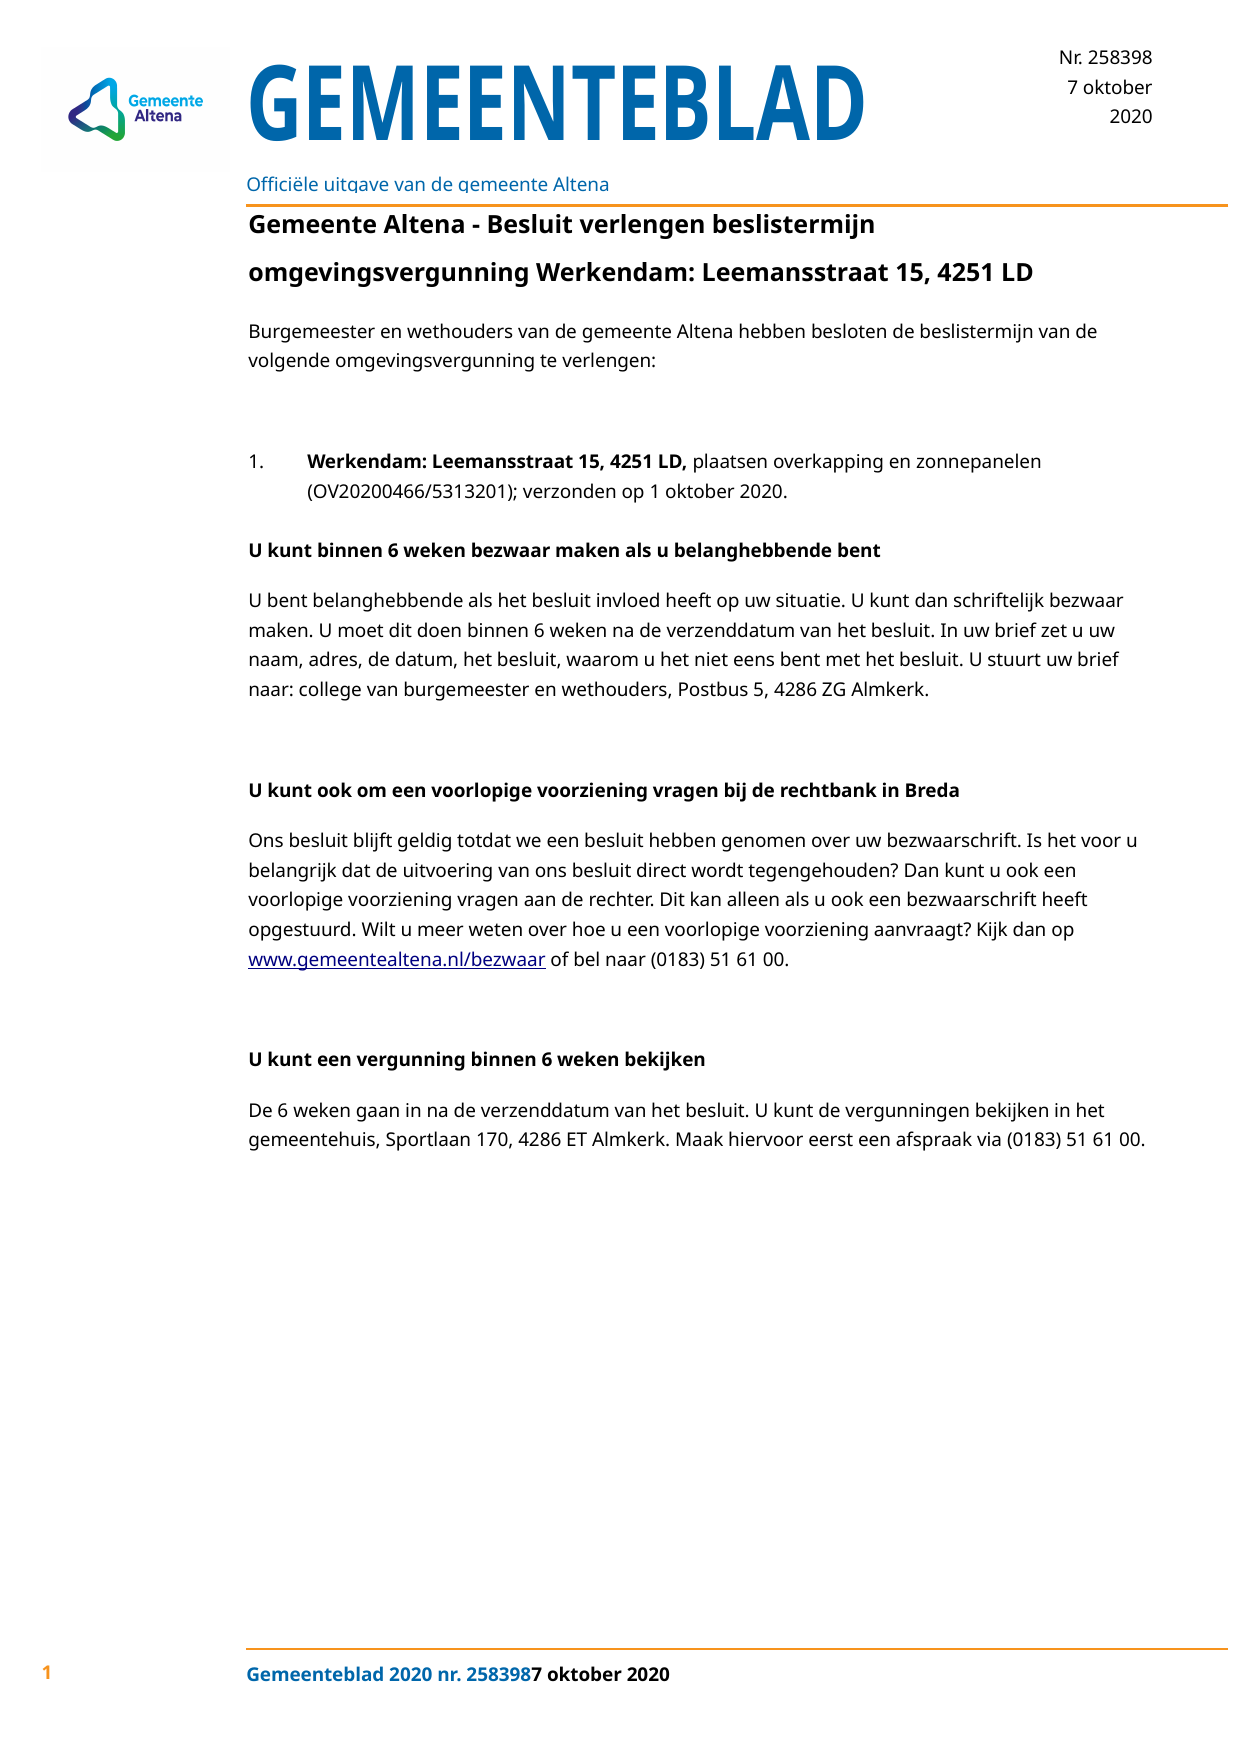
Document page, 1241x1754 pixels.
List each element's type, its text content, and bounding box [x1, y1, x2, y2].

picture [41, 47, 231, 172]
text U kunt ook om een voorlopige voorziening vragen bij de rechtbank in Breda [248, 777, 1152, 803]
text Burgemeester en wethouders van de gemeente Altena hebben besloten de beslistermijn van de volgende omgevingsvergunning te verlengen: [248, 318, 1152, 373]
text U kunt een vergunning binnen 6 weken bekijken [248, 1047, 1152, 1072]
text U kunt binnen 6 weken bezwaar maken als u belanghebbende bent [248, 537, 1152, 563]
list Werkendam: Leemansstraat 15, 4251 LD, plaatsen overkapping en zonnepanelen (OV20200466/5313201); verzonden op 1 oktober 2020. [248, 448, 1152, 504]
text Gemeente Altena - Besluit verlengen beslistermijn omgevingsvergunning Werkendam: Leemansstraat 15, 4251 LD [248, 207, 1152, 288]
text U bent belanghebbende als het besluit invloed heeft op uw situatie. U kunt dan schriftelijk bezwaar maken. U moet dit doen binnen 6 weken na de verzenddatum van het besluit. In uw brief zet u uw naam, adres, de datum, het besluit, waarom u het niet eens bent met het besluit. U stuurt uw brief naar: college van burgemeester en wethouders, Postbus 5, 4286 ZG Almkerk. [248, 587, 1152, 702]
text Ons besluit blijft geldig totdat we een besluit hebben genomen over uw bezwaarschrift. Is het voor u belangrijk dat de uitvoering van ons besluit direct wordt tegengehouden? Dan kunt u ook een voorlopige voorziening vragen aan de rechter. Dit kan alleen als u ook een bezwaarschrift heeft opgestuurd. Wilt u meer weten over hoe u een voorlopige voorziening aanvraagt? Kijk dan op www.gemeentealtena.nl/bezwaar of bel naar (0183) 51 61 00. [248, 827, 1152, 972]
text De 6 weken gaan in na de verzenddatum van het besluit. U kunt de vergunningen bekijken in het gemeentehuis, Sportlaan 170, 4286 ET Almkerk. Maak hiervoor eerst een afspraak via (0183) 51 61 00. [248, 1097, 1152, 1152]
